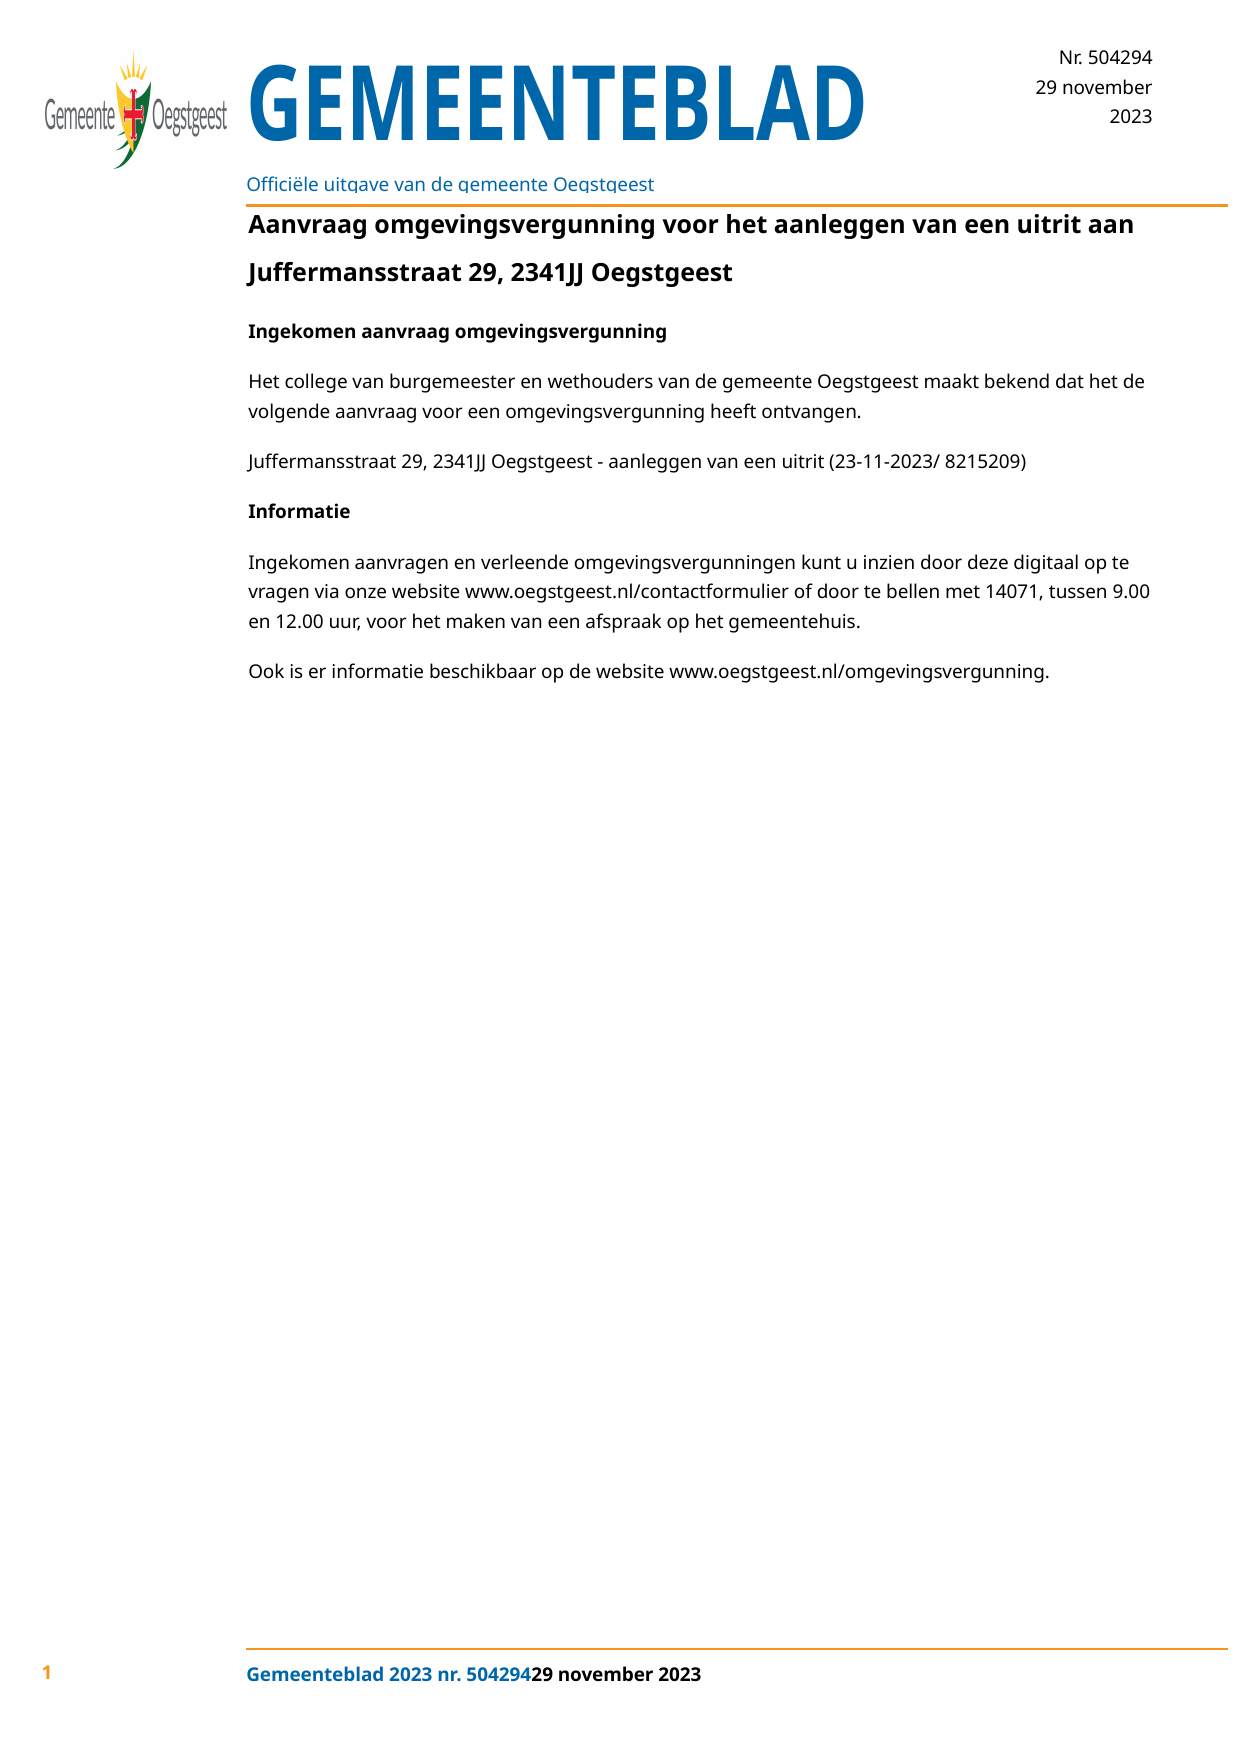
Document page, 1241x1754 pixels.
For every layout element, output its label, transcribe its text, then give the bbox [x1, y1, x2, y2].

text Aanvraag omgevingsvergunning voor het aanleggen van een uitrit aan Juffermansstraat 29, 2341JJ Oegstgeest [248, 207, 1152, 288]
text Het college van burgemeester en wethouders van de gemeente Oegstgeest maakt bekend dat het de volgende aanvraag voor een omgevingsvergunning heeft ontvangen. [248, 368, 1152, 424]
text Ingekomen aanvragen en verleende omgevingsvergunningen kunt u inzien door deze digitaal op te vragen via onze website www.oegstgeest.nl/contactformulier of door te bellen met 14071, tussen 9.00 en 12.00 uur, voor het maken van een afspraak op het gemeentehuis. [248, 549, 1152, 634]
text Informatie [248, 499, 1152, 524]
text Ingekomen aanvraag omgevingsvergunning [248, 318, 1152, 344]
text Ook is er informatie beschikbaar op de website www.oegstgeest.nl/omgevingsvergunning. [248, 659, 1152, 684]
text Juffermansstraat 29, 2341JJ Oegstgeest - aanleggen van een uitrit (23-11-2023/ 8215209) [248, 448, 1152, 474]
picture [41, 47, 231, 172]
